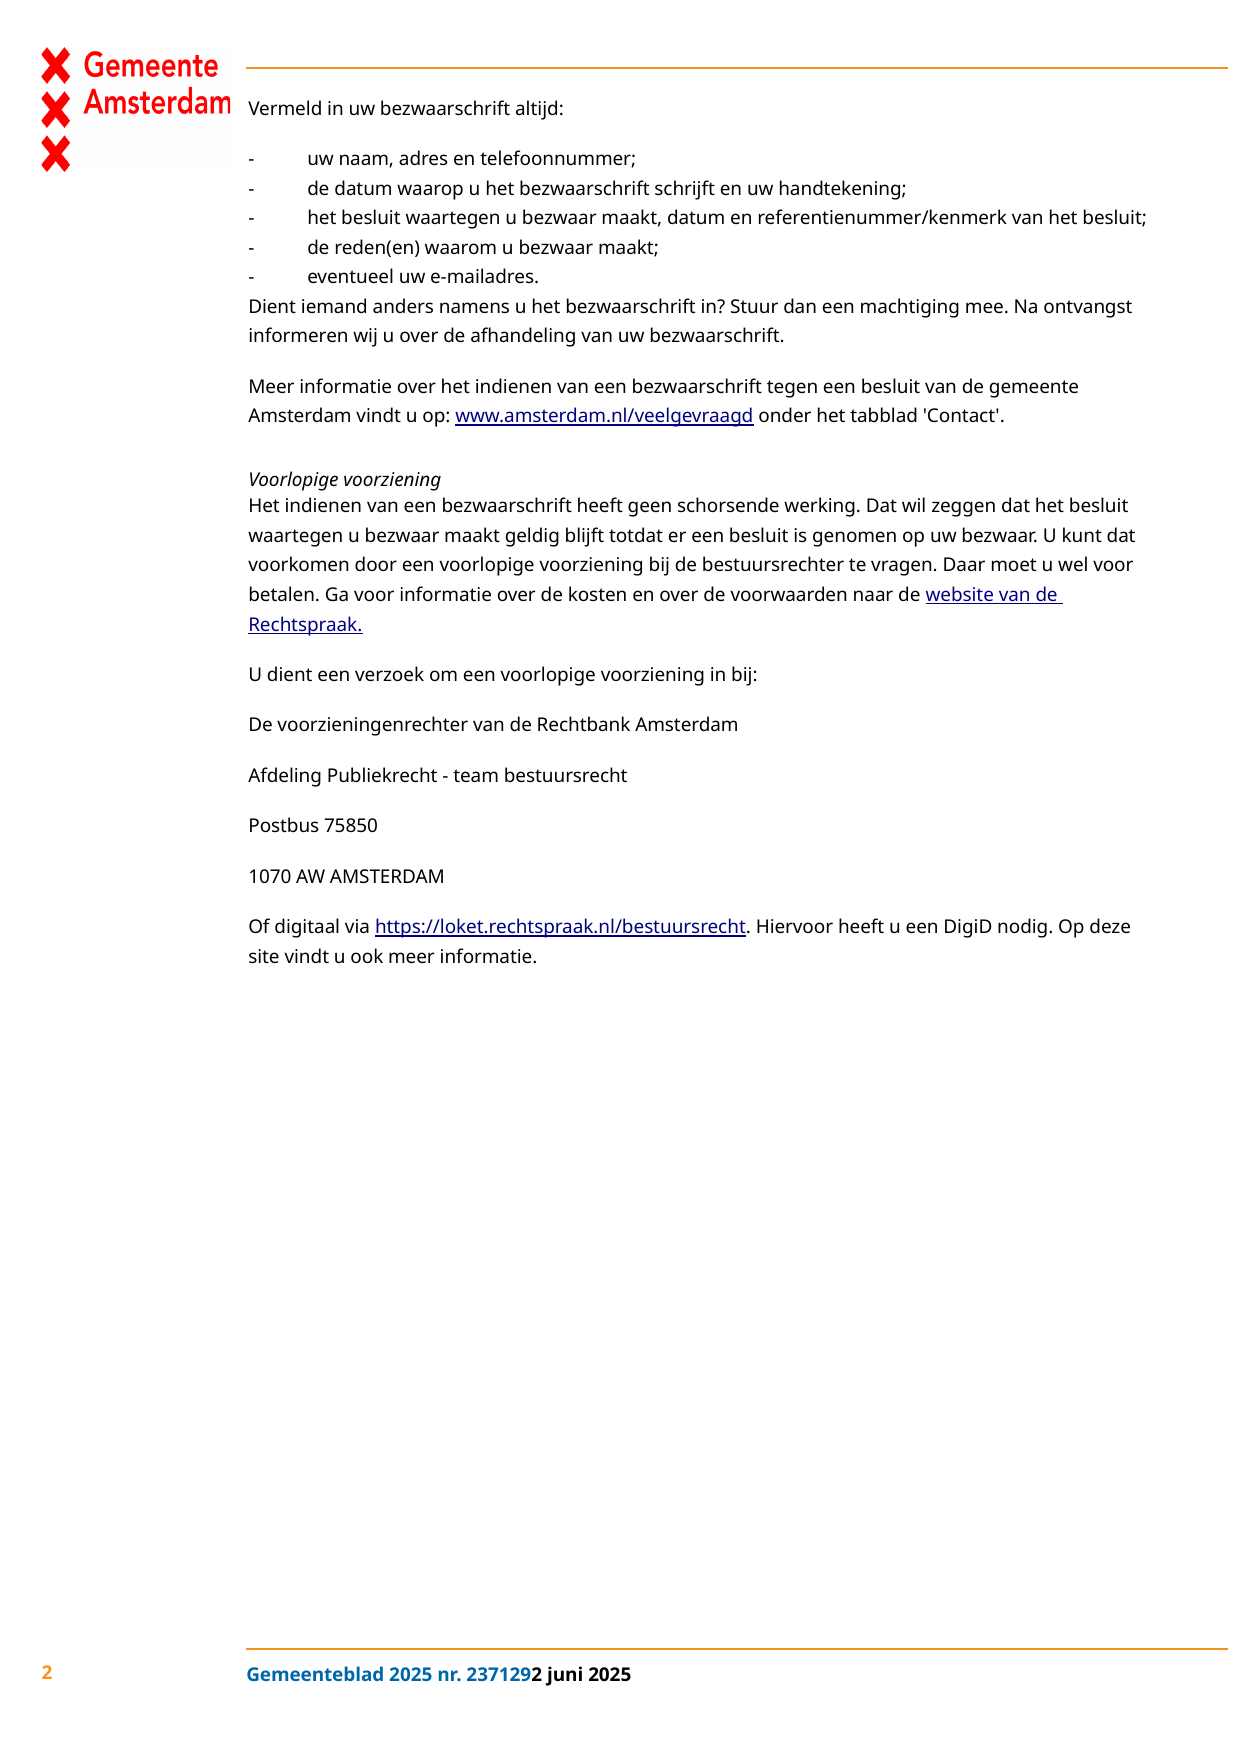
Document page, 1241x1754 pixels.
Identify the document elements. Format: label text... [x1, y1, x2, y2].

list de datum waarop u het bezwaarschrift schrijft en uw handtekening; [248, 175, 1152, 201]
list eventueel uw e-mailadres. [248, 263, 1152, 289]
text Meer informatie over het indienen van een bezwaarschrift tegen een besluit van de gemeente Amsterdam vindt u op: www.amsterdam.nl/veelgevraagd onder het tabblad 'Contact'. [248, 373, 1152, 428]
list de reden(en) waarom u bezwaar maakt; [248, 234, 1152, 260]
picture [41, 47, 231, 172]
text Vermeld in uw bezwaarschrift altijd: [248, 95, 1152, 121]
text Dient iemand anders namens u het bezwaarschrift in? Stuur dan een machtiging mee. Na ontvangst informeren wij u over de afhandeling van uw bezwaarschrift. [248, 293, 1152, 348]
text Postbus 75850 [248, 812, 1152, 838]
text 1070 AW AMSTERDAM [248, 863, 1152, 888]
list uw naam, adres en telefoonnummer; [248, 145, 1152, 171]
list het besluit waartegen u bezwaar maakt, datum en referentienummer/kenmerk van het besluit; [248, 204, 1152, 230]
text De voorzieningenrechter van de Rechtbank Amsterdam [248, 712, 1152, 737]
text U dient een verzoek om een voorlopige voorziening in bij: [248, 661, 1152, 687]
text Het indienen van een bezwaarschrift heeft geen schorsende werking. Dat wil zeggen dat het besluit waartegen u bezwaar maakt geldig blijft totdat er een besluit is genomen op uw bezwaar. U kunt dat voorkomen door een voorlopige voorziening bij de bestuursrechter te vragen. Daar moet u wel voor betalen. Ga voor informatie over de kosten en over de voorwaarden naar de website van de Rechtspraak. [248, 492, 1152, 636]
text Of digitaal via https://loket.rechtspraak.nl/bestuursrecht. Hiervoor heeft u een DigiD nodig. Op deze site vindt u ook meer informatie. [248, 913, 1152, 968]
text Voorlopige voorziening [248, 467, 1152, 492]
text Afdeling Publiekrecht - team bestuursrecht [248, 762, 1152, 788]
